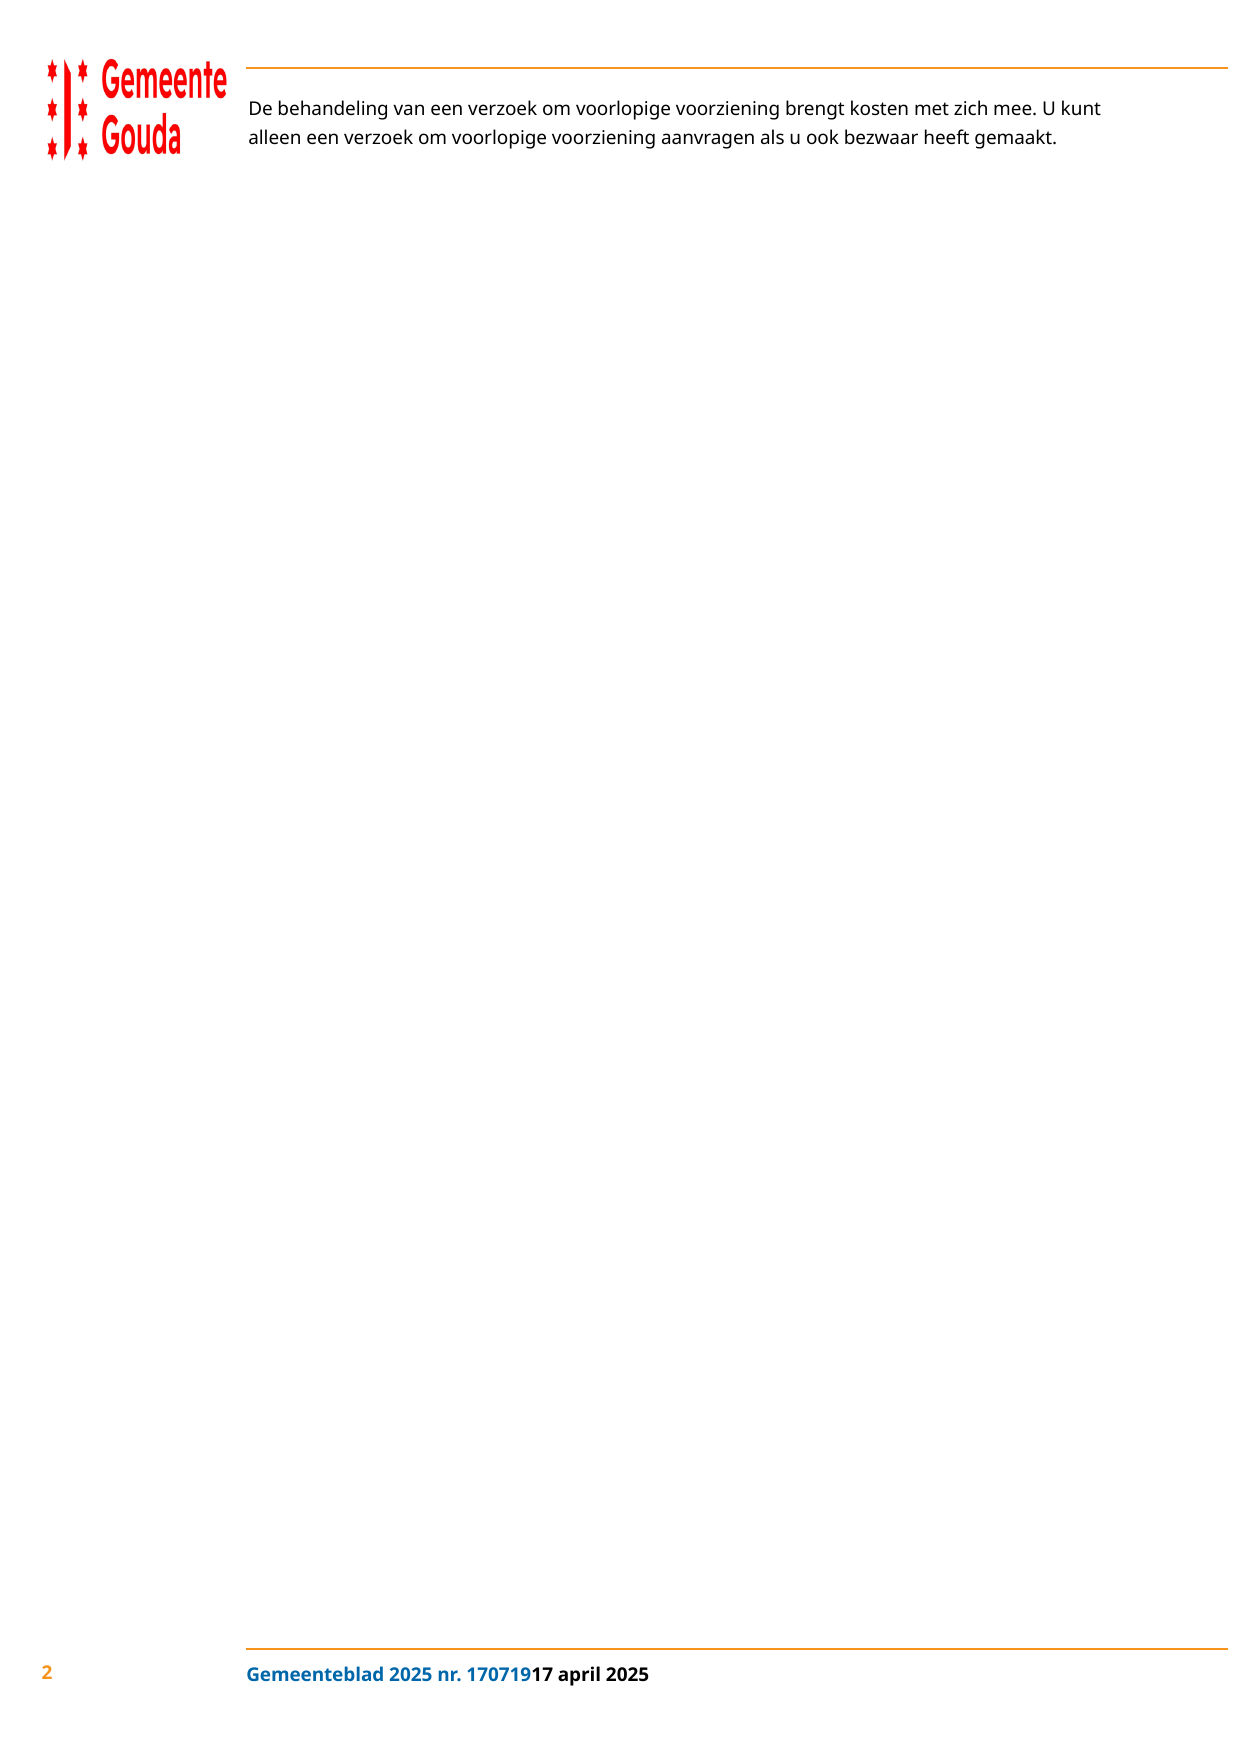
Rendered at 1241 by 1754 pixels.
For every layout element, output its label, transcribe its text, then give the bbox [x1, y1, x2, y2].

picture [41, 47, 231, 172]
text De behandeling van een verzoek om voorlopige voorziening brengt kosten met zich mee. U kunt alleen een verzoek om voorlopige voorziening aanvragen als u ook bezwaar heeft gemaakt. [248, 95, 1152, 150]
